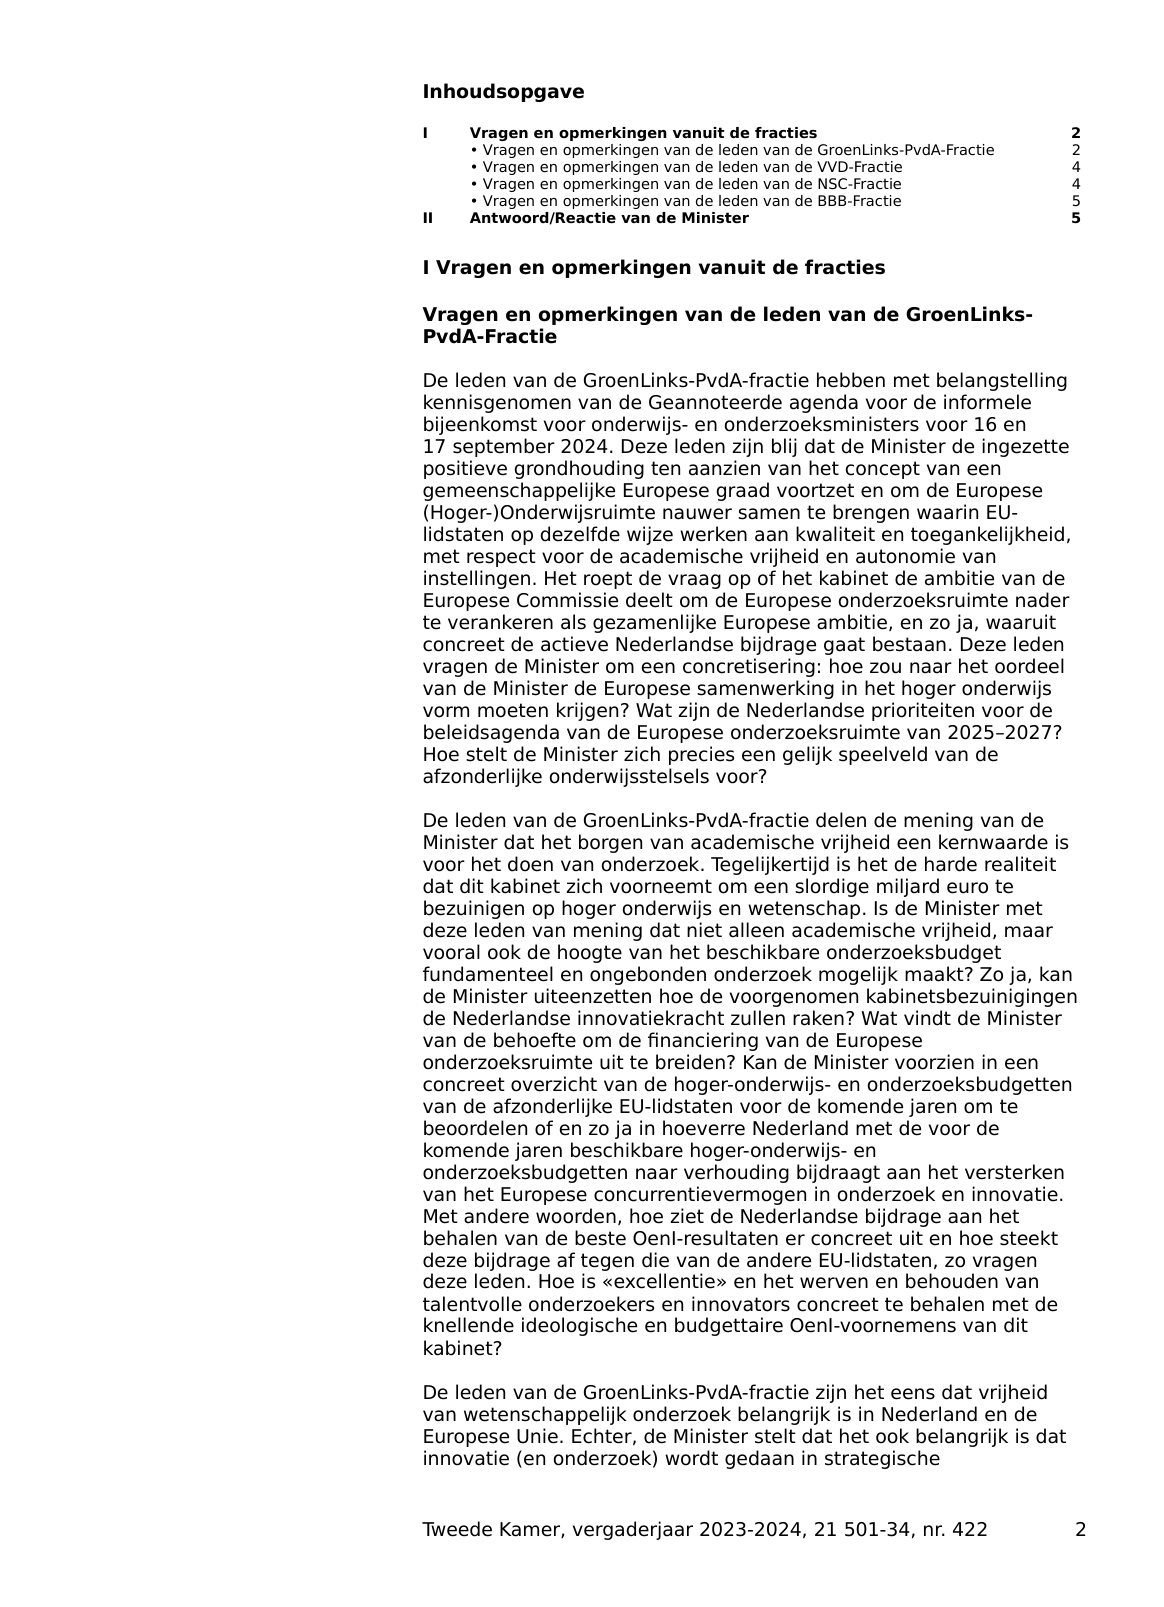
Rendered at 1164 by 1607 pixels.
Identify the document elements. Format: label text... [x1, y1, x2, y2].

table_cell Antwoord/Reactie van de Minister [464, 210, 1027, 227]
text De leden van de GroenLinks-PvdA-fractie delen de mening van de Minister dat het borgen van academische vrijheid een kernwaarde is voor het doen van onderzoek. Tegelijkertijd is het de harde realiteit dat dit kabinet zich voorneemt om een slordige miljard euro te bezuinigen op hoger onderwijs en wetenschap. Is de Minister met deze leden van mening dat niet alleen academische vrijheid, maar vooral ook de hoogte van het beschikbare onderzoeksbudget fundamenteel en ongebonden onderzoek mogelijk maakt? Zo ja, kan de Minister uiteenzetten hoe de voorgenomen kabinetsbezuinigingen de Nederlandse innovatiekracht zullen raken? Wat vindt de Minister van de behoefte om de financiering van de Europese onderzoeksruimte uit te breiden? Kan de Minister voorzien in een concreet overzicht van de hoger-onderwijs- en onderzoeksbudgetten van de afzonderlijke EU-lidstaten voor de komende jaren om te beoordelen of en zo ja in hoeverre Nederland met de voor de komende jaren beschikbare hoger-onderwijs- en onderzoeksbudgetten naar verhouding bijdraagt aan het versterken van het Europese concurrentievermogen in onderzoek en innovatie. Met andere woorden, hoe ziet de Nederlandse bijdrage aan het behalen van de beste OenI-resultaten er concreet uit en hoe steekt deze bijdrage af tegen die van de andere EU-lidstaten, zo vragen deze leden. Hoe is «excellentie» en het werven en behouden van talentvolle onderzoekers en innovators concreet te behalen met de knellende ideologische en budgettaire OenI-voornemens van dit kabinet? [422, 810, 1087, 1359]
table_header 2 [1028, 125, 1087, 142]
subtitle Inhoudsopgave [422, 81, 1087, 103]
table_cell [422, 142, 463, 159]
table_cell [422, 193, 463, 210]
table_header Vragen en opmerkingen vanuit de fracties [464, 125, 1027, 142]
table_cell 5 [1028, 210, 1087, 227]
subtitle Vragen en opmerkingen van de leden van de GroenLinks-PvdA-Fractie [422, 304, 1087, 348]
table_cell • Vragen en opmerkingen van de leden van de NSC-Fractie [464, 176, 1027, 193]
table_cell • Vragen en opmerkingen van de leden van de VVD-Fractie [464, 159, 1027, 176]
table_cell • Vragen en opmerkingen van de leden van de GroenLinks-PvdA-Fractie [464, 142, 1027, 159]
table_cell 5 [1028, 193, 1087, 210]
text De leden van de GroenLinks-PvdA-fractie hebben met belangstelling kennisgenomen van de Geannoteerde agenda voor de informele bijeenkomst voor onderwijs- en onderzoeksministers voor 16 en 17 september 2024. Deze leden zijn blij dat de Minister de ingezette positieve grondhouding ten aanzien van het concept van een gemeenschappelijke Europese graad voortzet en om de Europese (Hoger-)Onderwijsruimte nauwer samen te brengen waarin EU-lidstaten op dezelfde wijze werken aan kwaliteit en toegankelijkheid, met respect voor de academische vrijheid en autonomie van instellingen. Het roept de vraag op of het kabinet de ambitie van de Europese Commissie deelt om de Europese onderzoeksruimte nader te verankeren als gezamenlijke Europese ambitie, en zo ja, waaruit concreet de actieve Nederlandse bijdrage gaat bestaan. Deze leden vragen de Minister om een concretisering: hoe zou naar het oordeel van de Minister de Europese samenwerking in het hoger onderwijs vorm moeten krijgen? Wat zijn de Nederlandse prioriteiten voor de beleidsagenda van de Europese onderzoeksruimte van 2025–2027? Hoe stelt de Minister zich precies een gelijk speelveld van de afzonderlijke onderwijsstelsels voor? [422, 370, 1087, 788]
table_cell II [422, 210, 463, 227]
table_cell [422, 176, 463, 193]
subtitle I Vragen en opmerkingen vanuit de fracties [422, 257, 1087, 279]
text De leden van de GroenLinks-PvdA-fractie zijn het eens dat vrijheid van wetenschappelijk onderzoek belangrijk is in Nederland en de Europese Unie. Echter, de Minister stelt dat het ook belangrijk is dat innovatie (en onderzoek) wordt gedaan in strategische [422, 1382, 1087, 1469]
table_cell 4 [1028, 159, 1087, 176]
table_cell 4 [1028, 176, 1087, 193]
table_cell • Vragen en opmerkingen van de leden van de BBB-Fractie [464, 193, 1027, 210]
table_header I [422, 125, 463, 142]
table_cell 2 [1028, 142, 1087, 159]
table_cell [422, 159, 463, 176]
